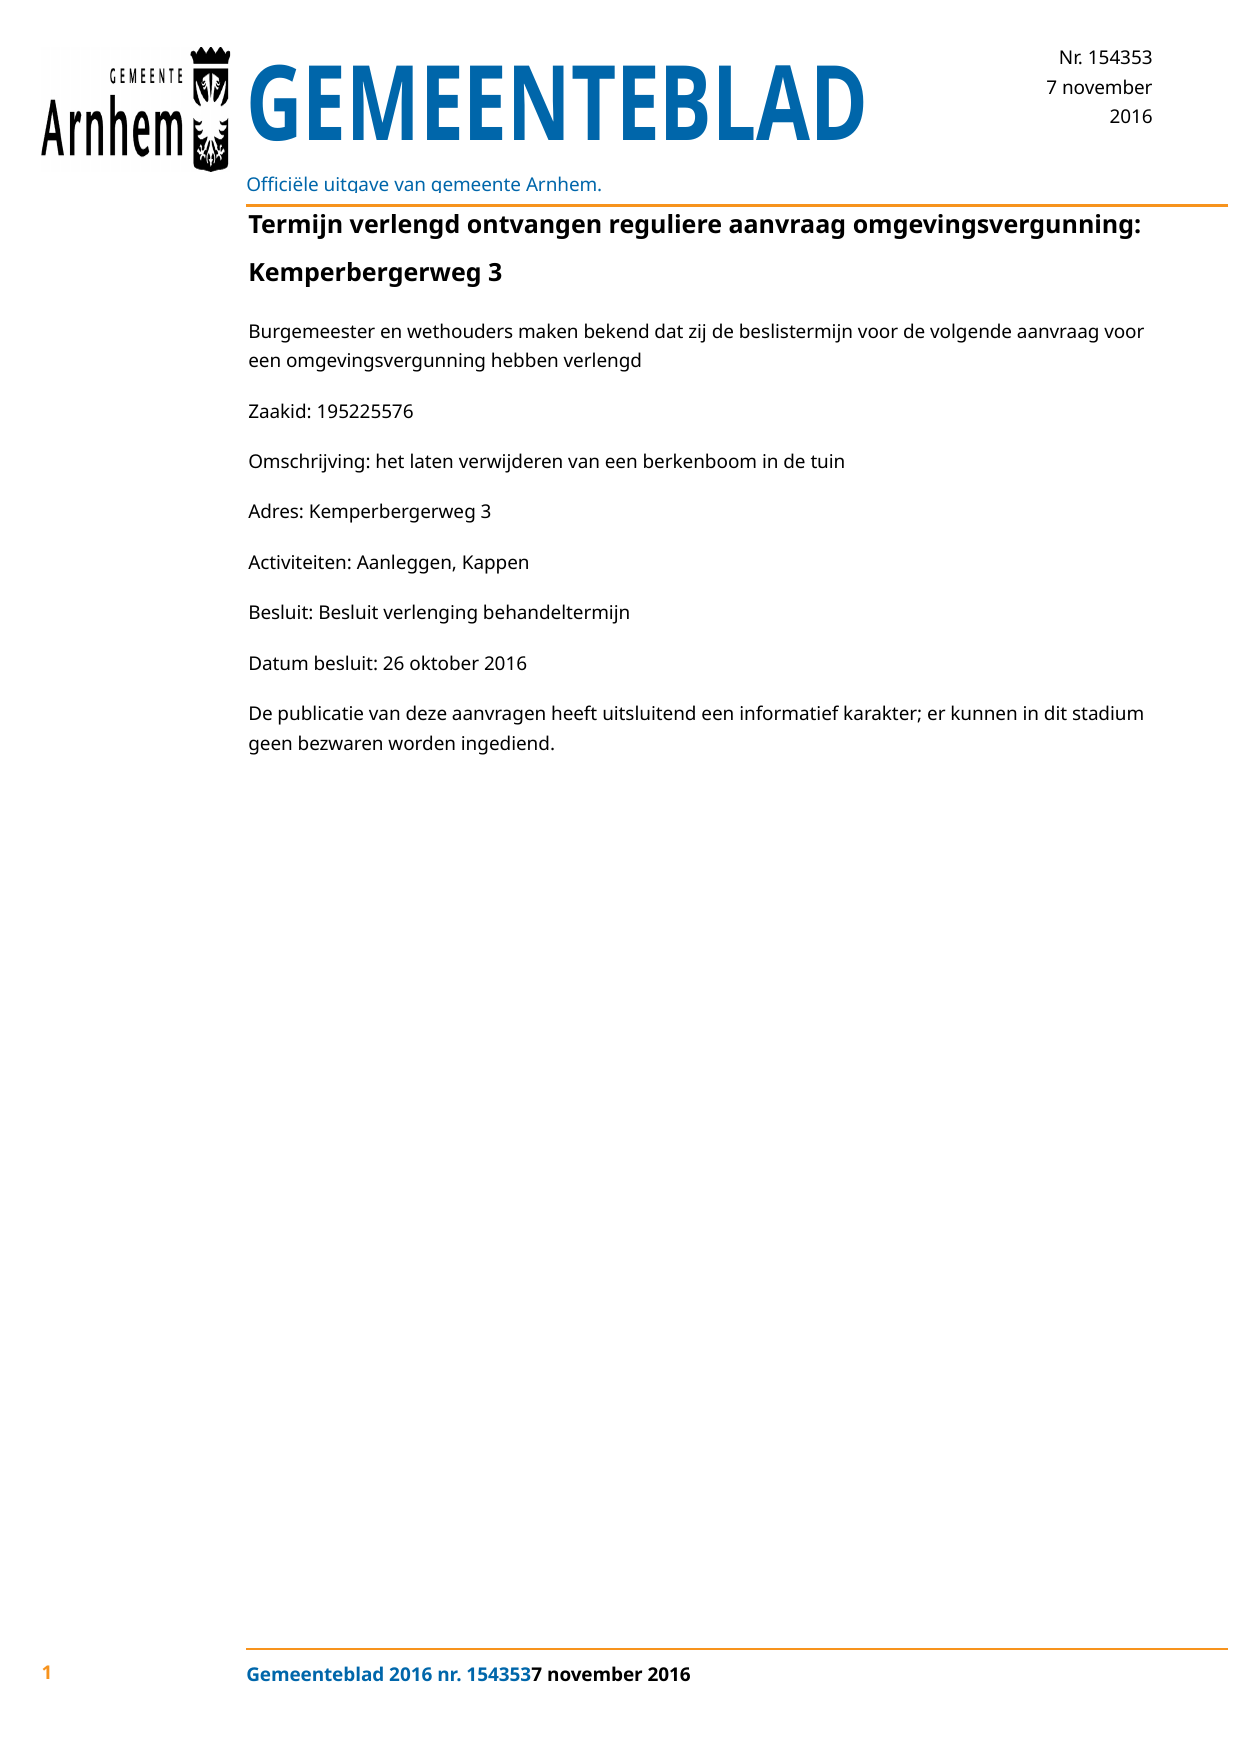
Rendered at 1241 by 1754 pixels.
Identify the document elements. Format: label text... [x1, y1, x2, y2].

text Burgemeester en wethouders maken bekend dat zij de beslistermijn voor de volgende aanvraag voor een omgevingsvergunning hebben verlengd [248, 318, 1152, 373]
text Omschrijving: het laten verwijderen van een berkenboom in de tuin [248, 448, 1152, 474]
text Datum besluit: 26 oktober 2016 [248, 650, 1152, 676]
text Besluit: Besluit verlenging behandeltermijn [248, 599, 1152, 625]
text De publicatie van deze aanvragen heeft uitsluitend een informatief karakter; er kunnen in dit stadium geen bezwaren worden ingediend. [248, 700, 1152, 756]
text Termijn verlengd ontvangen reguliere aanvraag omgevingsvergunning: Kemperbergerweg 3 [248, 207, 1152, 288]
text Activiteiten: Aanleggen, Kappen [248, 549, 1152, 575]
text Adres: Kemperbergerweg 3 [248, 499, 1152, 524]
text Zaakid: 195225576 [248, 398, 1152, 424]
picture [41, 47, 231, 172]
